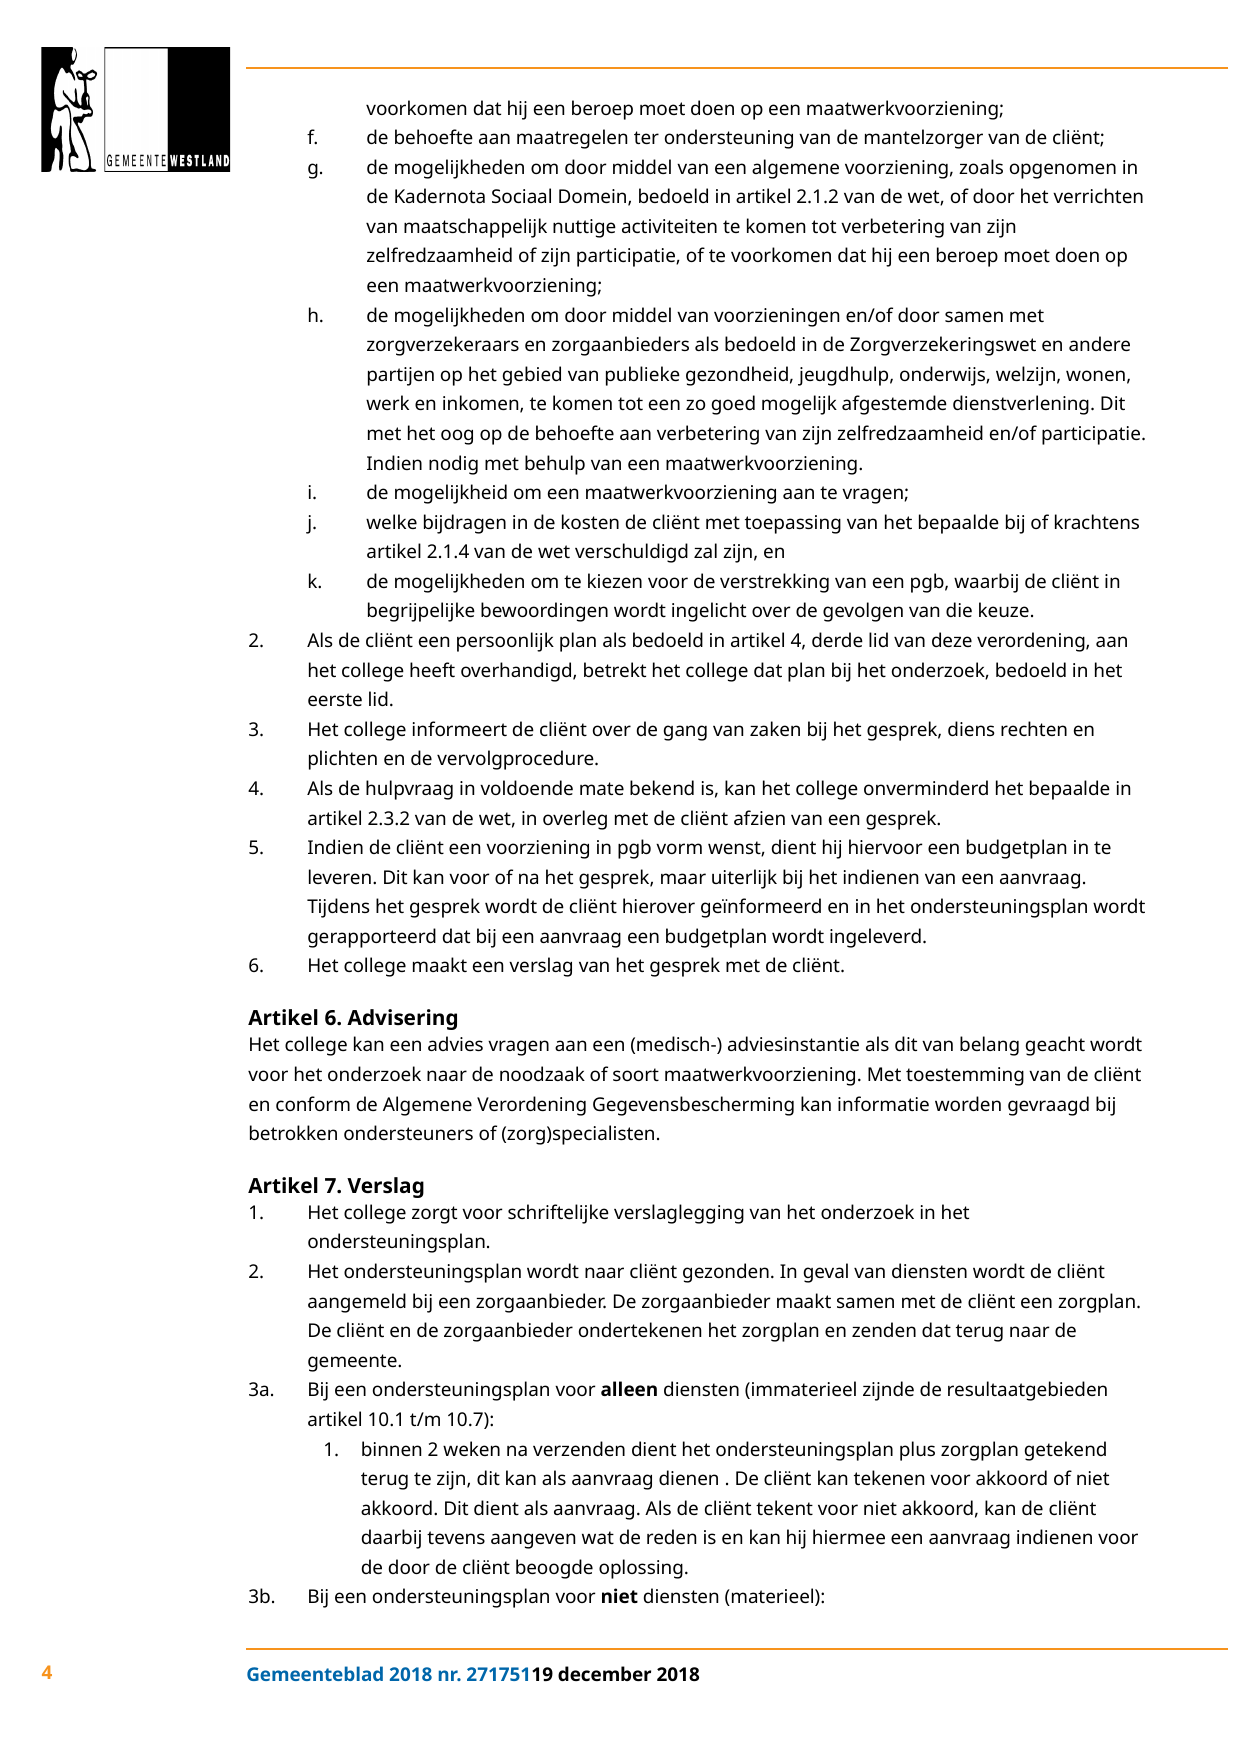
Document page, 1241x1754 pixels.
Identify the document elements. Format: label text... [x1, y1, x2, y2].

list de behoefte aan maatregelen ter ondersteuning van de mantelzorger van de cliënt; [307, 124, 1152, 150]
text Het college kan een advies vragen aan een (medisch-) adviesinstantie als dit van belang geacht wordt voor het onderzoek naar de noodzaak of soort maatwerkvoorziening. Met toestemming van de cliënt en conform de Algemene Verordening Gegevensbescherming kan informatie worden gevraagd bij betrokken ondersteuners of (zorg)specialisten. [248, 1032, 1152, 1146]
list de mogelijkheden om door middel van voorzieningen en/of door samen met zorgverzekeraars en zorgaanbieders als bedoeld in de Zorgverzekeringswet en andere partijen op het gebied van publieke gezondheid, jeugdhulp, onderwijs, welzijn, wonen, werk en inkomen, te komen tot een zo goed mogelijk afgestemde dienstverlening. Dit met het oog op de behoefte aan verbetering van zijn zelfredzaamheid en/of participatie. Indien nodig met behulp van een maatwerkvoorziening. [307, 302, 1152, 476]
list binnen 2 weken na verzenden dient het ondersteuningsplan plus zorgplan getekend terug te zijn, dit kan als aanvraag dienen . De cliënt kan tekenen voor akkoord of niet akkoord. Dit dient als aanvraag. Als de cliënt tekent voor niet akkoord, kan de cliënt daarbij tevens aangeven wat de reden is en kan hij hiermee een aanvraag indienen voor de door de cliënt beoogde oplossing. [323, 1436, 1152, 1580]
text Artikel 7. Verslag [248, 1171, 1152, 1199]
list de mogelijkheden om door middel van een algemene voorziening, zoals opgenomen in de Kadernota Sociaal Domein, bedoeld in artikel 2.1.2 van de wet, of door het verrichten van maatschappelijk nuttige activiteiten te komen tot verbetering van zijn zelfredzaamheid of zijn participatie, of te voorkomen dat hij een beroep moet doen op een maatwerkvoorziening; [307, 154, 1152, 298]
list de mogelijkheid om een maatwerkvoorziening aan te vragen; [307, 479, 1152, 505]
list Bij een ondersteuningsplan voor alleen diensten (immaterieel zijnde de resultaatgebieden artikel 10.1 t/m 10.7): [248, 1377, 1152, 1432]
list Indien de cliënt een voorziening in pgb vorm wenst, dient hij hiervoor een budgetplan in te leveren. Dit kan voor of na het gesprek, maar uiterlijk bij het indienen van een aanvraag. Tijdens het gesprek wordt de cliënt hierover geïnformeerd en in het ondersteuningsplan wordt gerapporteerd dat bij een aanvraag een budgetplan wordt ingeleverd. [248, 834, 1152, 949]
list de mogelijkheden om te kiezen voor de verstrekking van een pgb, waarbij de cliënt in begrijpelijke bewoordingen wordt ingelicht over de gevolgen van die keuze. [307, 568, 1152, 623]
list Het college maakt een verslag van het gesprek met de cliënt. [248, 953, 1152, 978]
picture [41, 47, 231, 172]
list Het college zorgt voor schriftelijke verslaglegging van het onderzoek in het ondersteuningsplan. [248, 1199, 1152, 1254]
list Als de hulpvraag in voldoende mate bekend is, kan het college onverminderd het bepaalde in artikel 2.3.2 van de wet, in overleg met de cliënt afzien van een gesprek. [248, 775, 1152, 831]
list Als de cliënt een persoonlijk plan als bedoeld in artikel 4, derde lid van deze verordening, aan het college heeft overhandigd, betrekt het college dat plan bij het onderzoek, bedoeld in het eerste lid. [248, 627, 1152, 712]
list Het college informeert de cliënt over de gang van zaken bij het gesprek, diens rechten en plichten en de vervolgprocedure. [248, 716, 1152, 771]
list voorkomen dat hij een beroep moet doen op een maatwerkvoorziening; [307, 95, 1152, 121]
list welke bijdragen in de kosten de cliënt met toepassing van het bepaalde bij of krachtens artikel 2.1.4 van de wet verschuldigd zal zijn, en [307, 509, 1152, 564]
text Artikel 6. Advisering [248, 1003, 1152, 1032]
list Het ondersteuningsplan wordt naar cliënt gezonden. In geval van diensten wordt de cliënt aangemeld bij een zorgaanbieder. De zorgaanbieder maakt samen met de cliënt een zorgplan. De cliënt en de zorgaanbieder ondertekenen het zorgplan en zenden dat terug naar de gemeente. [248, 1258, 1152, 1373]
list Bij een ondersteuningsplan voor niet diensten (materieel): [248, 1584, 1152, 1609]
